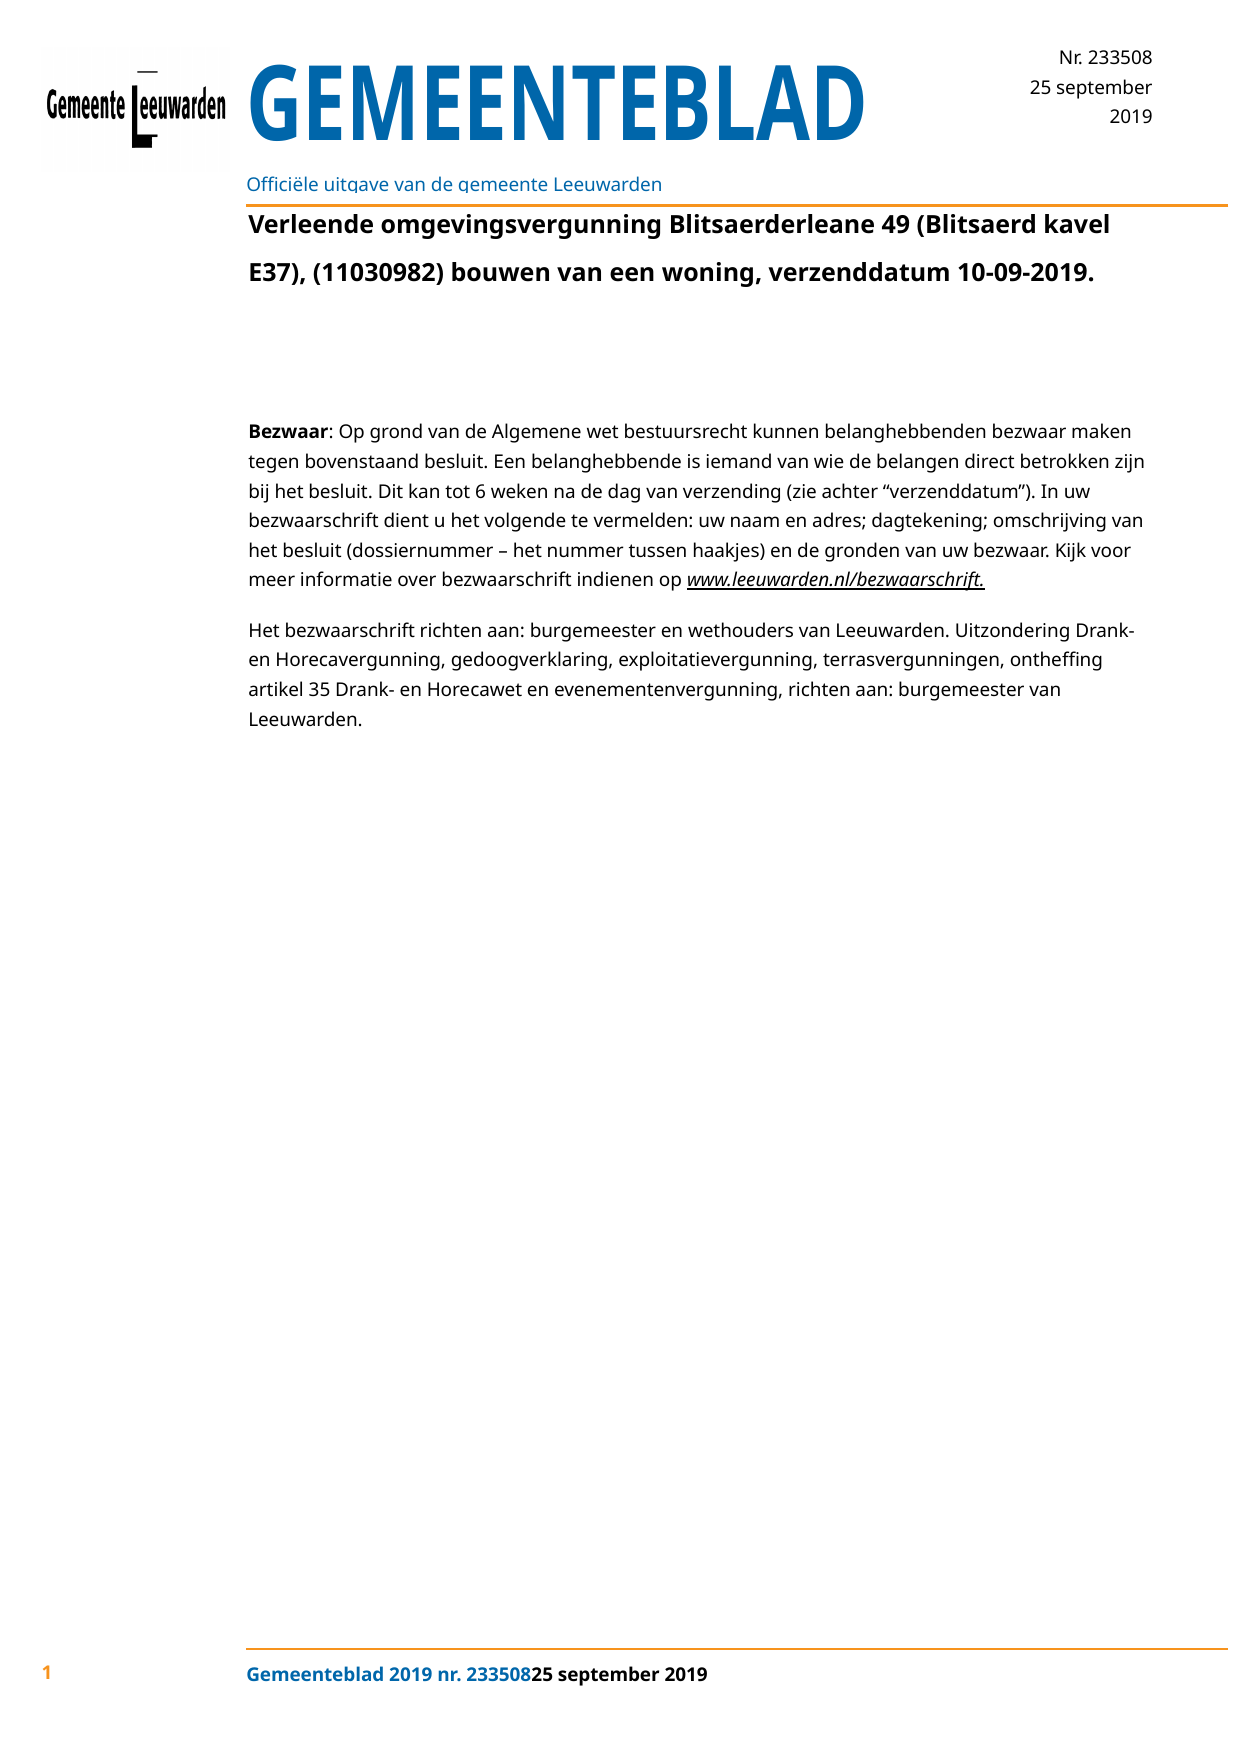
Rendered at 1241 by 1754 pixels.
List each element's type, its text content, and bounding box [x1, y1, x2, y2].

text Bezwaar: Op grond van de Algemene wet bestuursrecht kunnen belanghebbenden bezwaar maken tegen bovenstaand besluit. Een belanghebbende is iemand van wie de belangen direct betrokken zijn bij het besluit. Dit kan tot 6 weken na de dag van verzending (zie achter “verzenddatum”). In uw bezwaarschrift dient u het volgende te vermelden: uw naam en adres; dagtekening; omschrijving van het besluit (dossiernummer – het nummer tussen haakjes) en de gronden van uw bezwaar. Kijk voor meer informatie over bezwaarschrift indienen op www.leeuwarden.nl/bezwaarschrift. [248, 419, 1152, 592]
text Verleende omgevingsvergunning Blitsaerderleane 49 (Blitsaerd kavel E37), (11030982) bouwen van een woning, verzenddatum 10-09-2019. [248, 207, 1152, 288]
text Het bezwaarschrift richten aan: burgemeester en wethouders van Leeuwarden. Uitzondering Drank- en Horecavergunning, gedoogverklaring, exploitatievergunning, terrasvergunningen, ontheffing artikel 35 Drank- en Horecawet en evenementenvergunning, richten aan: burgemeester van Leeuwarden. [248, 617, 1152, 732]
picture [41, 47, 231, 172]
